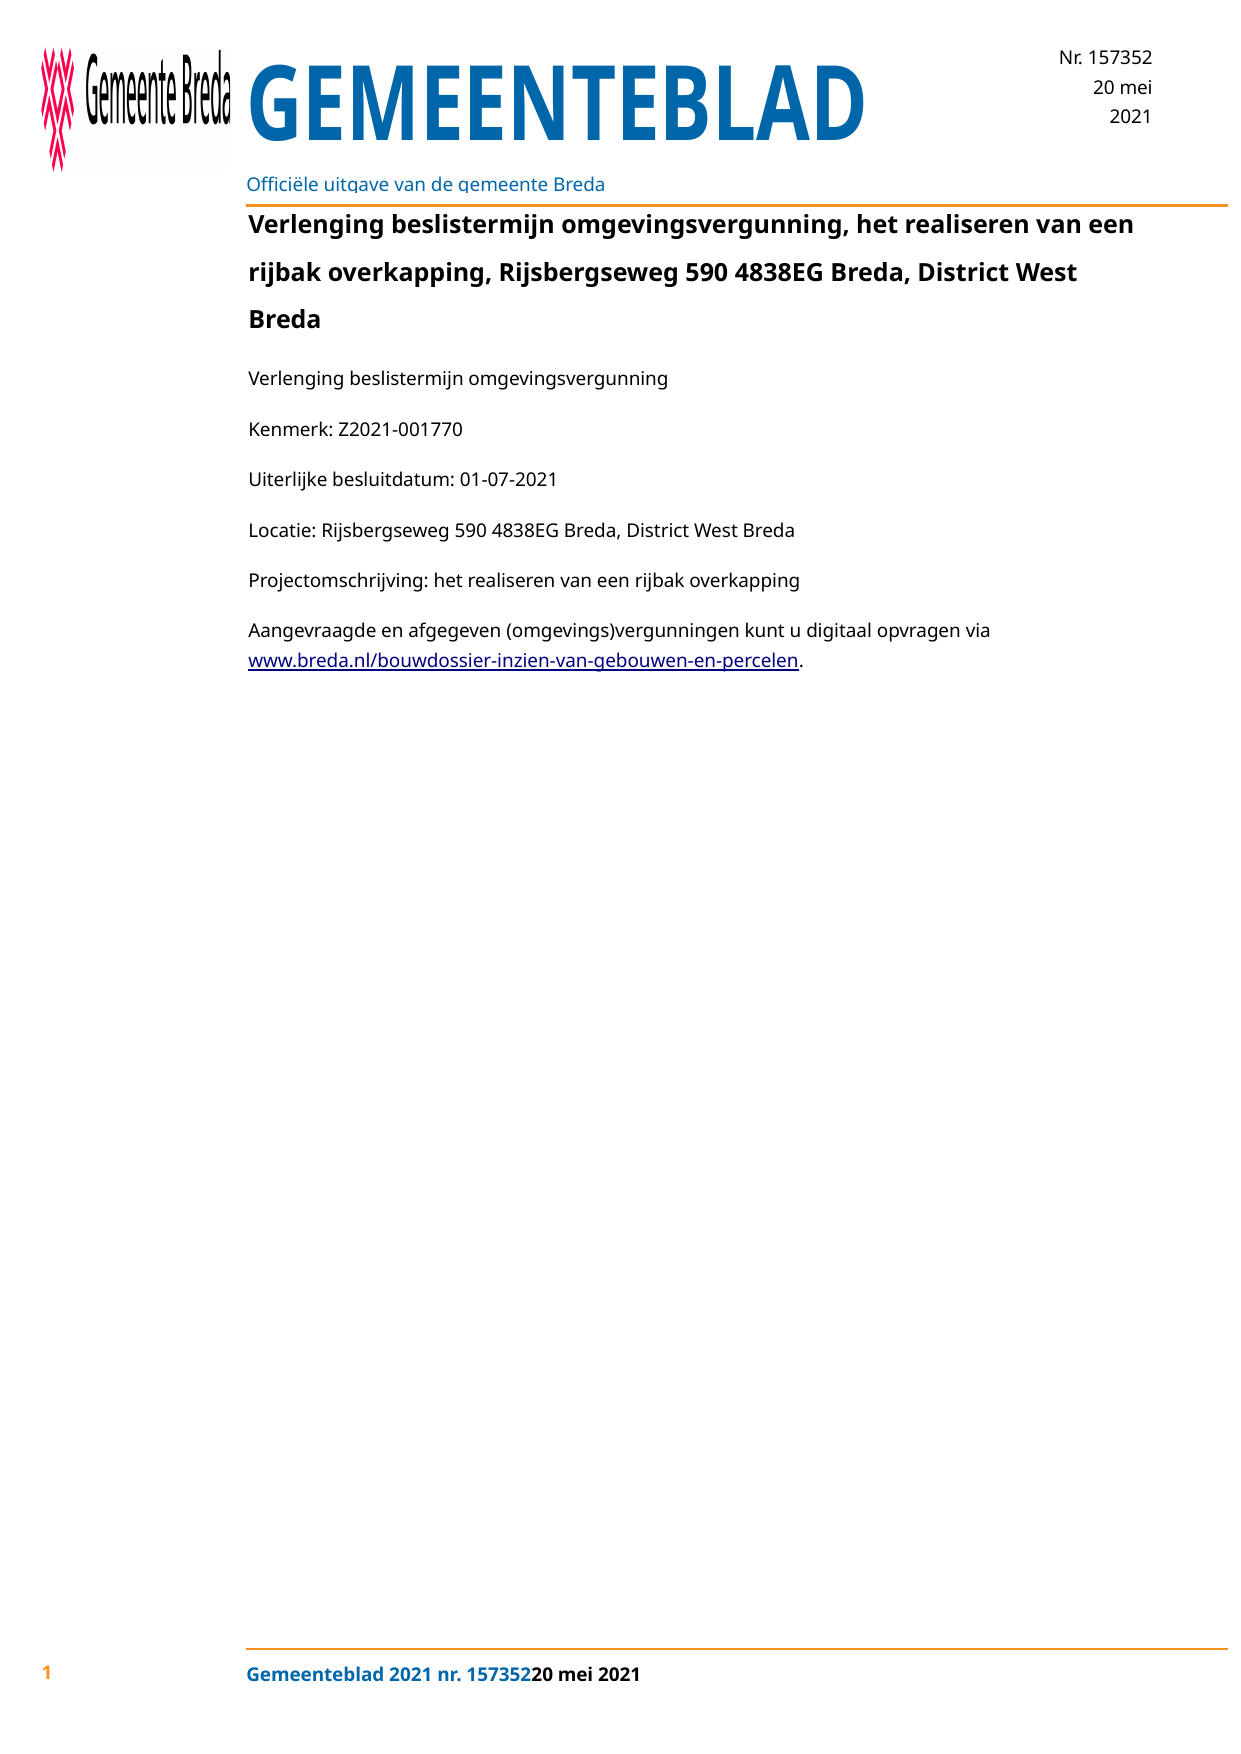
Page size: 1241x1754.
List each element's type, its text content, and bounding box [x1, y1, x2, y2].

picture [41, 47, 231, 172]
text Verlenging beslistermijn omgevingsvergunning, het realiseren van een rijbak overkapping, Rijsbergseweg 590 4838EG Breda, District West Breda [248, 207, 1152, 336]
text Aangevraagde en afgegeven (omgevings)vergunningen kunt u digitaal opvragen via www.breda.nl/bouwdossier-inzien-van-gebouwen-en-percelen. [248, 618, 1152, 673]
text Verlenging beslistermijn omgevingsvergunning [248, 366, 1152, 391]
text Projectomschrijving: het realiseren van een rijbak overkapping [248, 567, 1152, 593]
text Locatie: Rijsbergseweg 590 4838EG Breda, District West Breda [248, 517, 1152, 542]
text Kenmerk: Z2021-001770 [248, 416, 1152, 442]
text Uiterlijke besluitdatum: 01-07-2021 [248, 466, 1152, 492]
